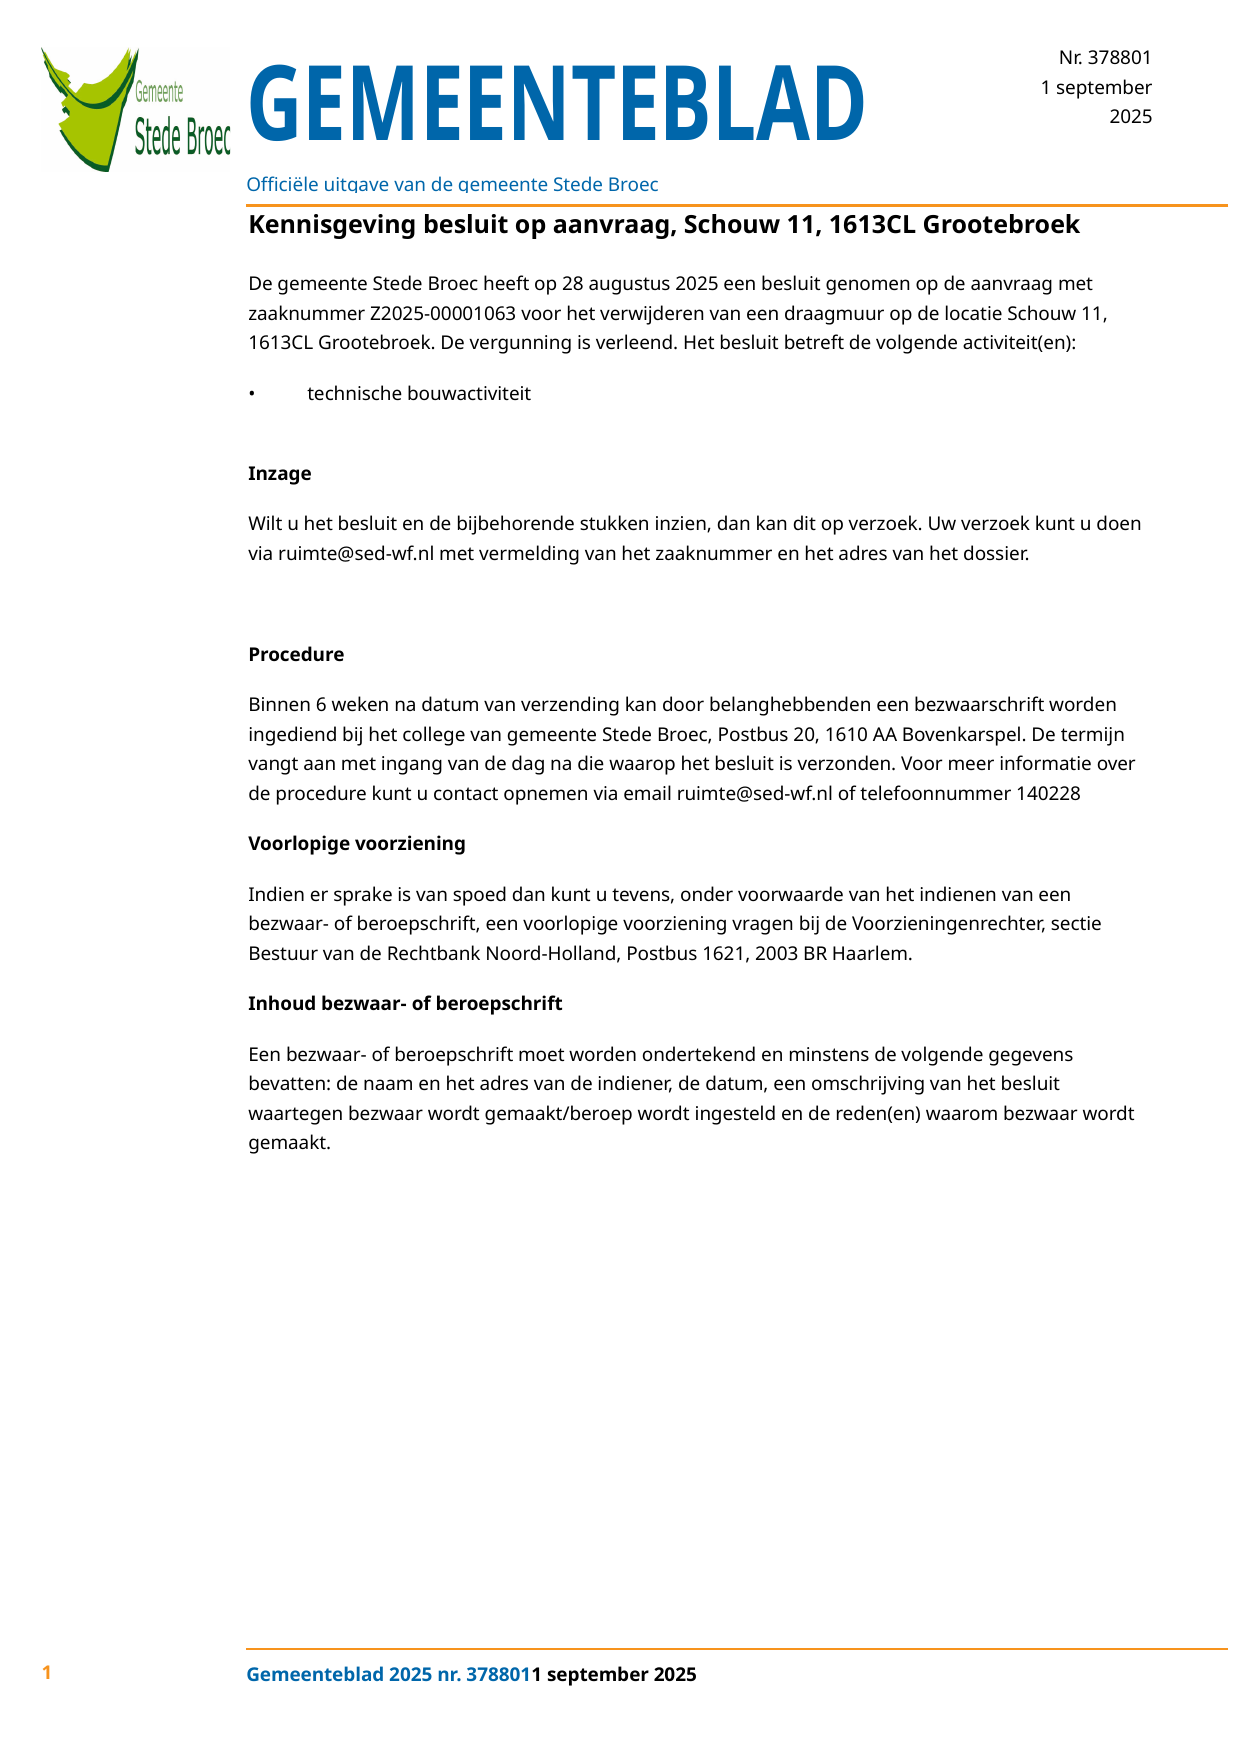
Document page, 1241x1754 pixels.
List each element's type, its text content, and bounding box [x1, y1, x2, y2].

text Procedure [248, 641, 1152, 666]
text Inhoud bezwaar- of beroepschrift [248, 990, 1152, 1016]
text Een bezwaar- of beroepschrift moet worden ondertekend en minstens de volgende gegevens bevatten: de naam en het adres van de indiener, de datum, een omschrijving van het besluit waartegen bezwaar wordt gemaakt/beroep wordt ingesteld en de reden(en) waarom bezwaar wordt gemaakt. [248, 1041, 1152, 1155]
text Inzage [248, 460, 1152, 486]
text De gemeente Stede Broec heeft op 28 augustus 2025 een besluit genomen op de aanvraag met zaaknummer Z2025-00001063 voor het verwijderen van een draagmuur op de locatie Schouw 11, 1613CL Grootebroek. De vergunning is verleend. Het besluit betreft de volgende activiteit(en): [248, 270, 1152, 355]
text Binnen 6 weken na datum van verzending kan door belanghebbenden een bezwaarschrift worden ingediend bij het college van gemeente Stede Broec, Postbus 20, 1610 AA Bovenkarspel. De termijn vangt aan met ingang van de dag na die waarop het besluit is verzonden. Voor meer informatie over de procedure kunt u contact opnemen via email ruimte@sed-wf.nl of telefoonnummer 140228 [248, 691, 1152, 806]
picture [41, 47, 231, 172]
list technische bouwactiviteit [248, 380, 1152, 406]
text Wilt u het besluit en de bijbehorende stukken inzien, dan kan dit op verzoek. Uw verzoek kunt u doen via ruimte@sed-wf.nl met vermelding van het zaaknummer en het adres van het dossier. [248, 510, 1152, 566]
text Indien er sprake is van spoed dan kunt u tevens, onder voorwaarde van het indienen van een bezwaar- of beroepschrift, een voorlopige voorziening vragen bij de Voorzieningenrechter, sectie Bestuur van de Rechtbank Noord-Holland, Postbus 1621, 2003 BR Haarlem. [248, 881, 1152, 966]
text Voorlopige voorziening [248, 830, 1152, 856]
text Kennisgeving besluit op aanvraag, Schouw 11, 1613CL Grootebroek [248, 207, 1152, 241]
